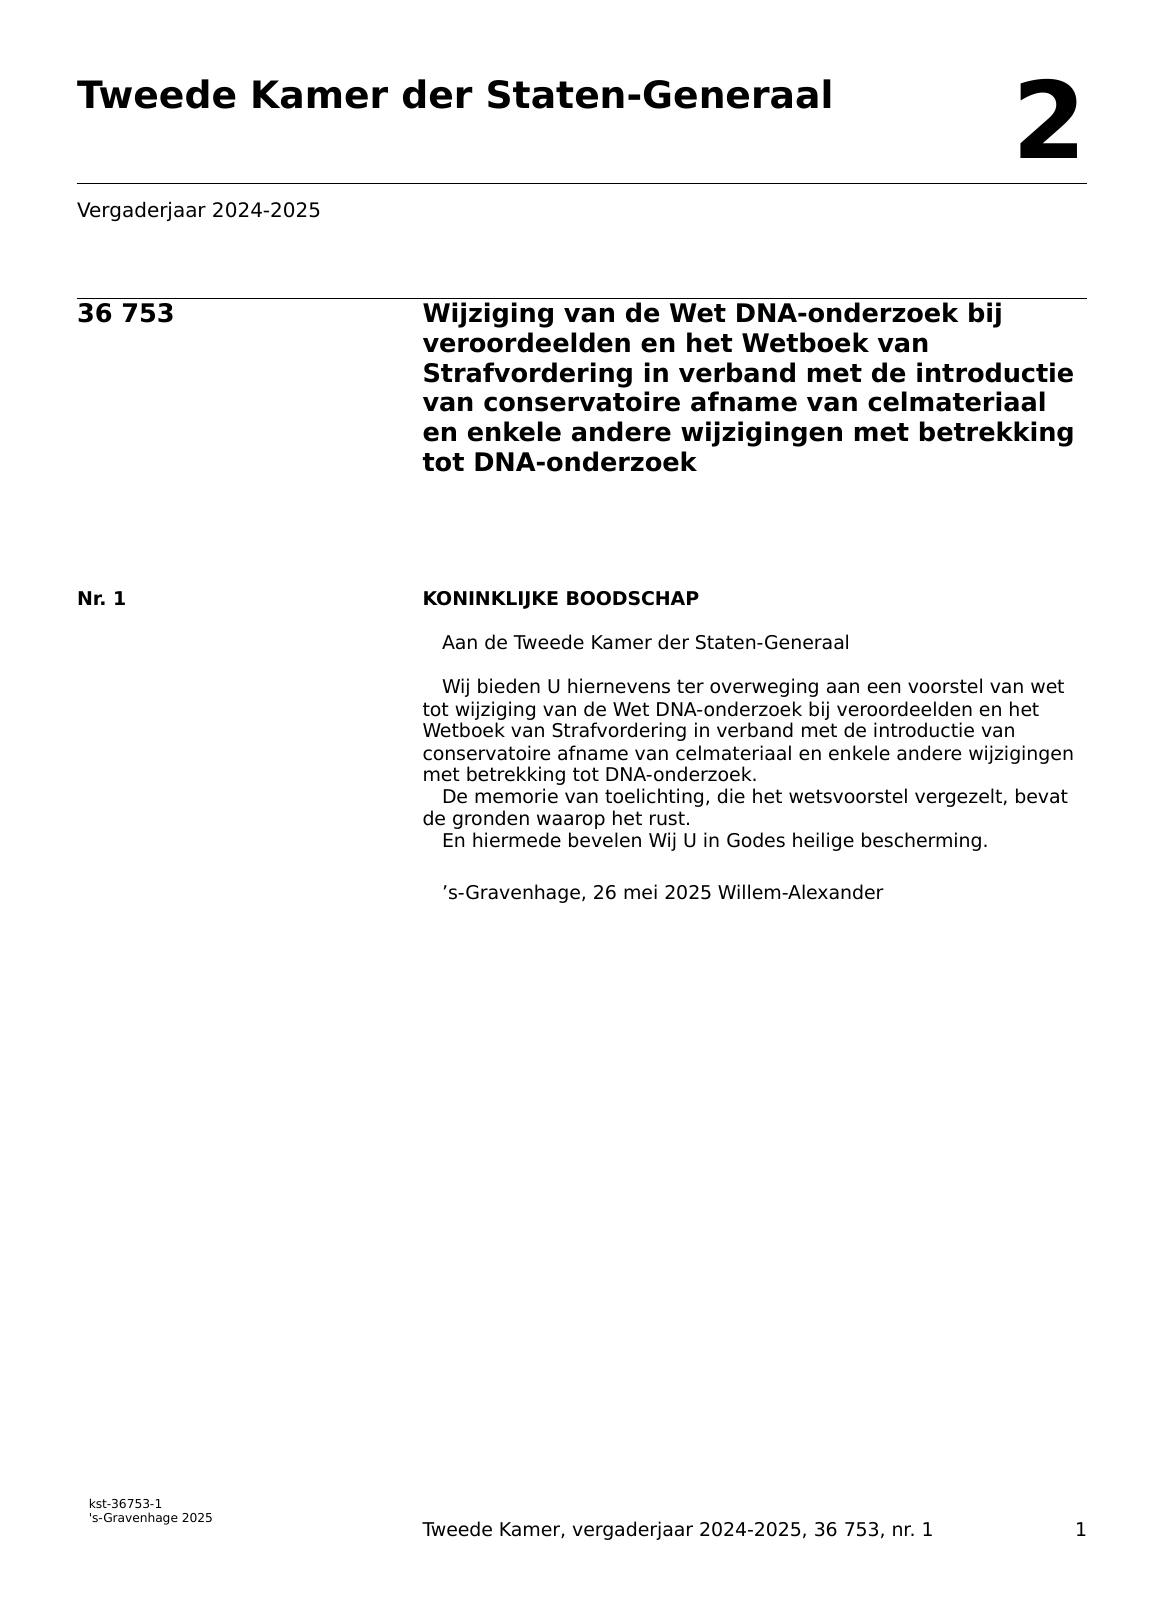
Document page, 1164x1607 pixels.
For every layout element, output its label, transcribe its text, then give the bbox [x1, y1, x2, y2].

table_header Tweede Kamer der Staten-Generaal [77, 59, 886, 183]
text 's-Gravenhage 2025 [88, 1511, 323, 1525]
text Aan de Tweede Kamer der Staten-Generaal [422, 632, 1087, 654]
text kst-36753-1 [88, 1497, 323, 1511]
subtitle 36 753 Wijziging van de Wet DNA-onderzoek bij veroordeelden en het Wetboek van Strafvordering in verband met de introductie van conservatoire afname van celmateriaal en enkele andere wijzigingen met betrekking tot DNA-onderzoek [77, 299, 1087, 477]
table_header 2 [886, 59, 1087, 183]
table_cell Vergaderjaar 2024-2025 [77, 184, 1087, 298]
text ’s-Gravenhage, 26 mei 2025 Willem-Alexander [422, 882, 1087, 904]
text Wij bieden U hiernevens ter overweging aan een voorstel van wet tot wijziging van de Wet DNA-onderzoek bij veroordeelden en het Wetboek van Strafvordering in verband met de introductie van conservatoire afname van celmateriaal en enkele andere wijzigingen met betrekking tot DNA-onderzoek. [422, 676, 1087, 786]
text En hiermede bevelen Wij U in Godes heilige bescherming. [422, 830, 1087, 852]
text De memorie van toelichting, die het wetsvoorstel vergezelt, bevat de gronden waarop het rust. [422, 786, 1087, 830]
subtitle Nr. 1 KONINKLIJKE BOODSCHAP [77, 588, 1087, 610]
